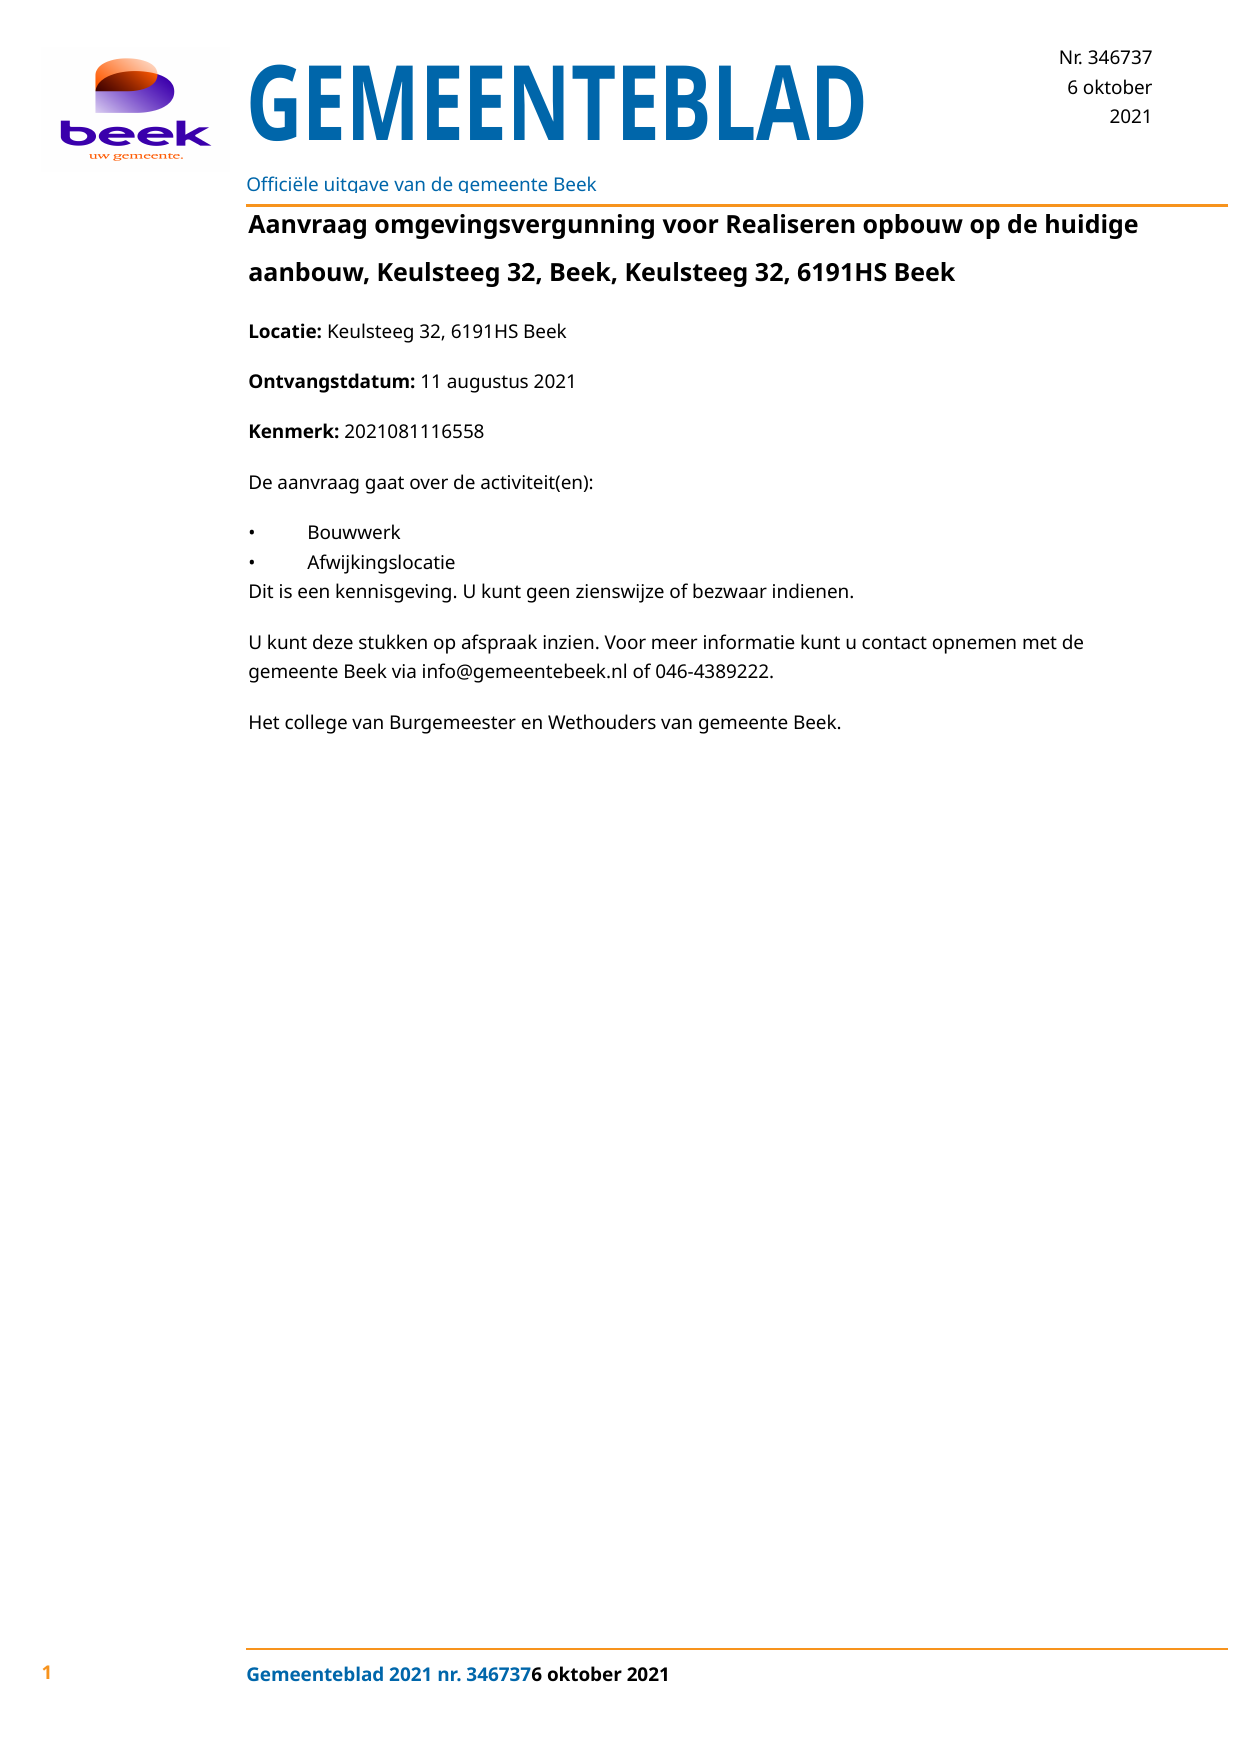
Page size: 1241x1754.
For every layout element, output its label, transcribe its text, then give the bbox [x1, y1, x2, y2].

list Bouwwerk [248, 519, 1152, 545]
text Ontvangstdatum: 11 augustus 2021 [248, 368, 1152, 394]
text U kunt deze stukken op afspraak inzien. Voor meer informatie kunt u contact opnemen met de gemeente Beek via info@gemeentebeek.nl of 046-4389222. [248, 629, 1152, 684]
text De aanvraag gaat over de activiteit(en): [248, 469, 1152, 495]
text Kenmerk: 2021081116558 [248, 419, 1152, 444]
text Locatie: Keulsteeg 32, 6191HS Beek [248, 318, 1152, 344]
picture [41, 47, 231, 172]
text Aanvraag omgevingsvergunning voor Realiseren opbouw op de huidige aanbouw, Keulsteeg 32, Beek, Keulsteeg 32, 6191HS Beek [248, 207, 1152, 288]
text Dit is een kennisgeving. U kunt geen zienswijze of bezwaar indienen. [248, 579, 1152, 604]
list Afwijkingslocatie [248, 549, 1152, 575]
text Het college van Burgemeester en Wethouders van gemeente Beek. [248, 709, 1152, 735]
